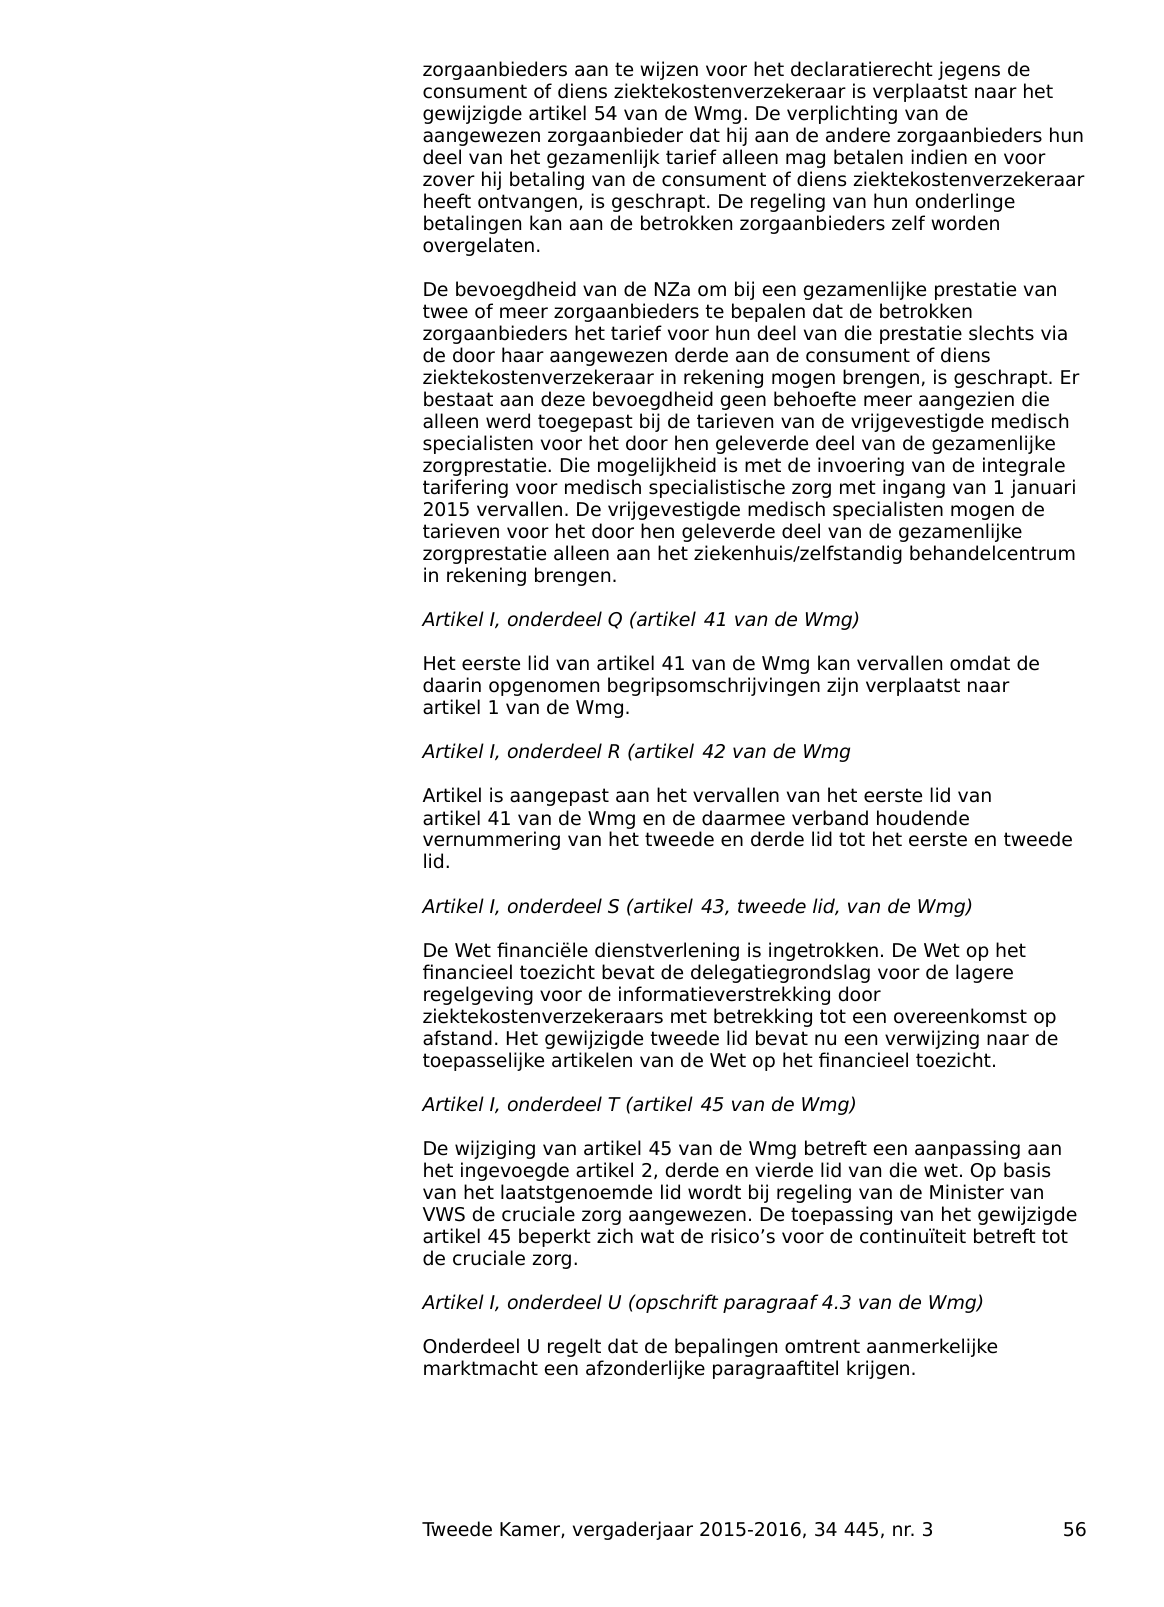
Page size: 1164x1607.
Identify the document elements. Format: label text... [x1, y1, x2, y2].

subtitle Artikel I, onderdeel R (artikel 42 van de Wmg [422, 741, 1087, 763]
text Het eerste lid van artikel 41 van de Wmg kan vervallen omdat de daarin opgenomen begripsomschrijvingen zijn verplaatst naar artikel 1 van de Wmg. [422, 653, 1087, 719]
subtitle Artikel I, onderdeel S (artikel 43, tweede lid, van de Wmg) [422, 896, 1087, 917]
subtitle Artikel I, onderdeel T (artikel 45 van de Wmg) [422, 1094, 1087, 1116]
subtitle Artikel I, onderdeel Q (artikel 41 van de Wmg) [422, 609, 1087, 631]
text Artikel is aangepast aan het vervallen van het eerste lid van artikel 41 van de Wmg en de daarmee verband houdende vernummering van het tweede en derde lid tot het eerste en tweede lid. [422, 785, 1087, 873]
text De wijziging van artikel 45 van de Wmg betreft een aanpassing aan het ingevoegde artikel 2, derde en vierde lid van die wet. Op basis van het laatstgenoemde lid wordt bij regeling van de Minister van VWS de cruciale zorg aangewezen. De toepassing van het gewijzigde artikel 45 beperkt zich wat de risico’s voor de continuïteit betreft tot de cruciale zorg. [422, 1138, 1087, 1270]
text Onderdeel U regelt dat de bepalingen omtrent aanmerkelijke marktmacht een afzonderlijke paragraaftitel krijgen. [422, 1336, 1087, 1380]
text De Wet financiële dienstverlening is ingetrokken. De Wet op het financieel toezicht bevat de delegatiegrondslag voor de lagere regelgeving voor de informatieverstrekking door ziektekostenverzekeraars met betrekking tot een overeenkomst op afstand. Het gewijzigde tweede lid bevat nu een verwijzing naar de toepasselijke artikelen van de Wet op het financieel toezicht. [422, 940, 1087, 1072]
text zorgaanbieders aan te wijzen voor het declaratierecht jegens de consument of diens ziektekostenverzekeraar is verplaatst naar het gewijzigde artikel 54 van de Wmg. De verplichting van de aangewezen zorgaanbieder dat hij aan de andere zorgaanbieders hun deel van het gezamenlijk tarief alleen mag betalen indien en voor zover hij betaling van de consument of diens ziektekostenverzekeraar heeft ontvangen, is geschrapt. De regeling van hun onderlinge betalingen kan aan de betrokken zorgaanbieders zelf worden overgelaten. [422, 59, 1087, 257]
text De bevoegdheid van de NZa om bij een gezamenlijke prestatie van twee of meer zorgaanbieders te bepalen dat de betrokken zorgaanbieders het tarief voor hun deel van die prestatie slechts via de door haar aangewezen derde aan de consument of diens ziektekostenverzekeraar in rekening mogen brengen, is geschrapt. Er bestaat aan deze bevoegdheid geen behoefte meer aangezien die alleen werd toegepast bij de tarieven van de vrijgevestigde medisch specialisten voor het door hen geleverde deel van de gezamenlijke zorgprestatie. Die mogelijkheid is met de invoering van de integrale tarifering voor medisch specialistische zorg met ingang van 1 januari 2015 vervallen. De vrijgevestigde medisch specialisten mogen de tarieven voor het door hen geleverde deel van de gezamenlijke zorgprestatie alleen aan het ziekenhuis/zelfstandig behandelcentrum in rekening brengen. [422, 279, 1087, 587]
subtitle Artikel I, onderdeel U (opschrift paragraaf 4.3 van de Wmg) [422, 1292, 1087, 1314]
